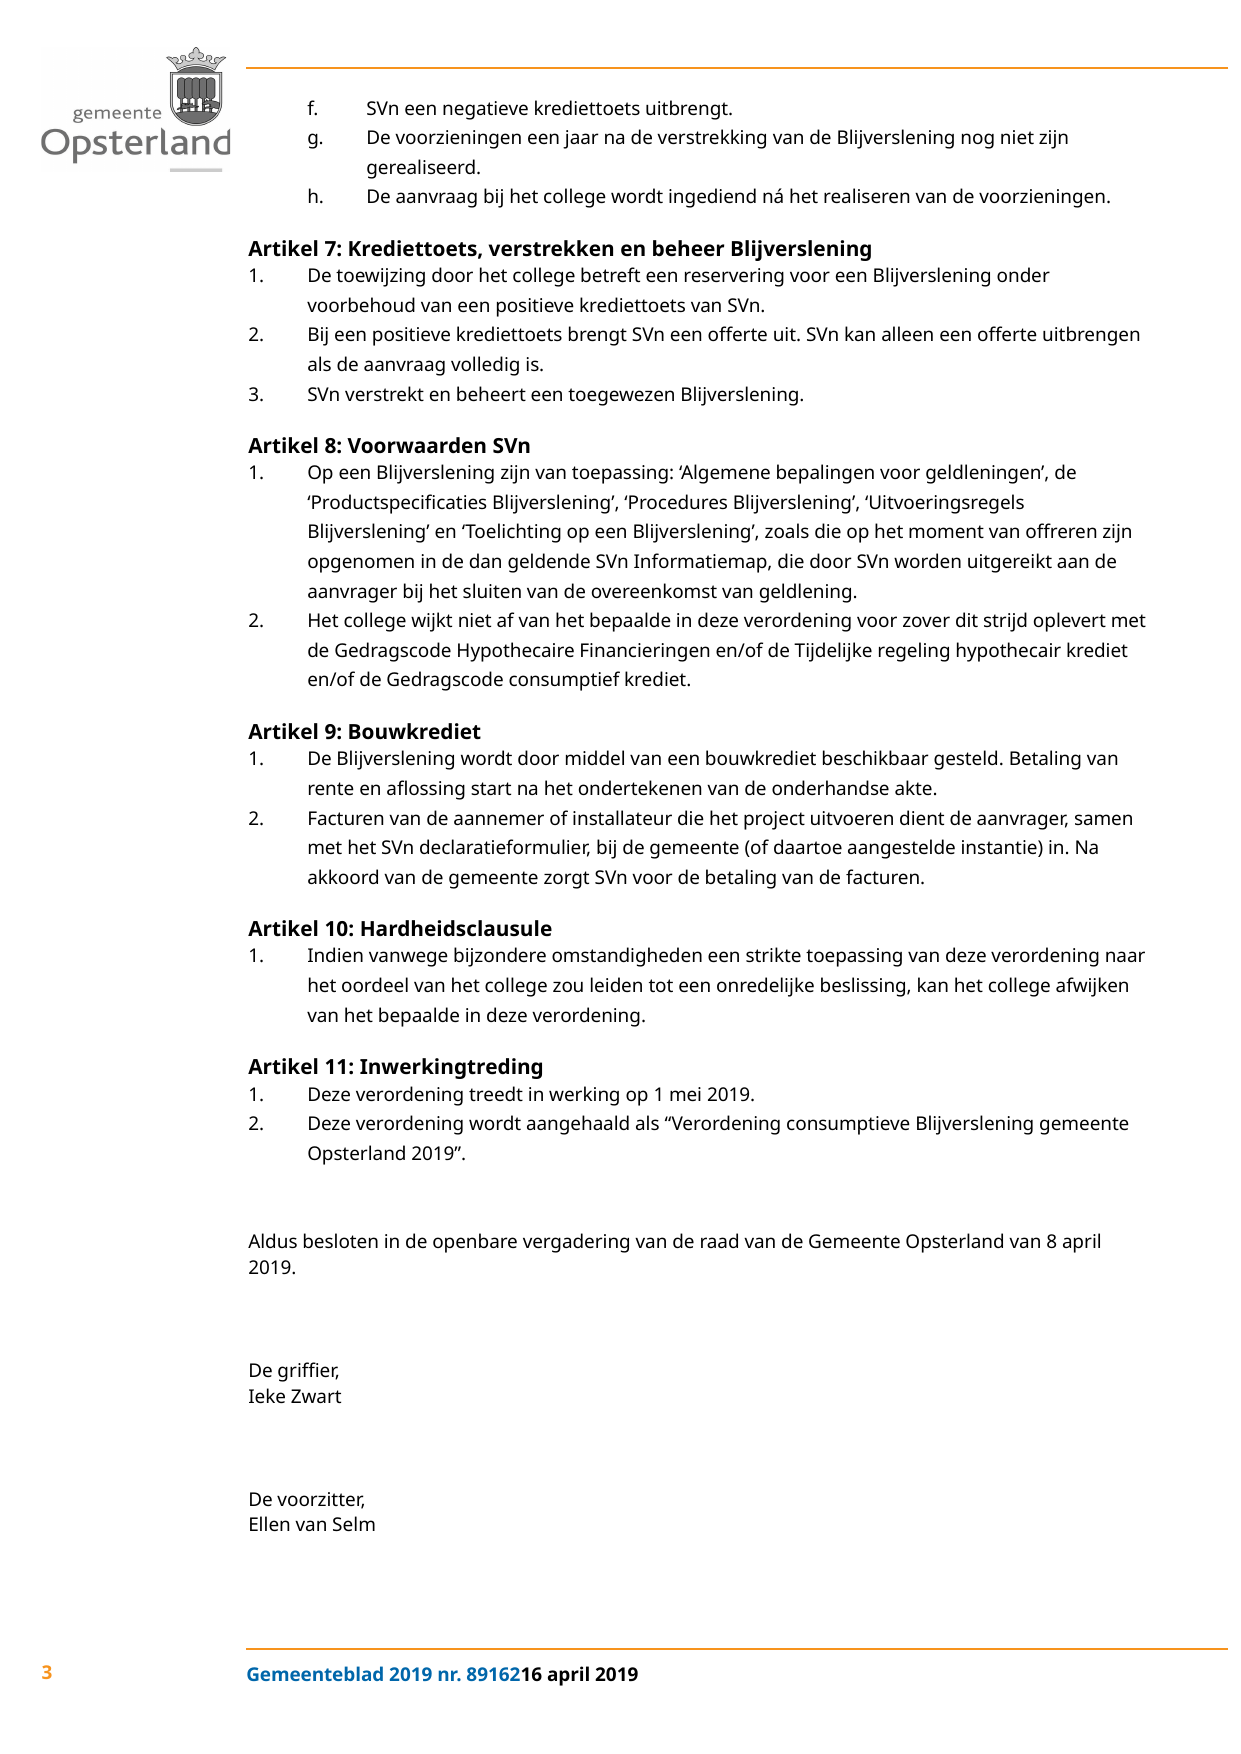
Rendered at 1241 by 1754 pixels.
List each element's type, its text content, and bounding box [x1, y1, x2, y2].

list De aanvraag bij het college wordt ingediend ná het realiseren van de voorzieningen. [307, 183, 1152, 209]
text Artikel 8: Voorwaarden SVn [248, 431, 1152, 459]
list Bij een positieve krediettoets brengt SVn een offerte uit. SVn kan alleen een offerte uitbrengen als de aanvraag volledig is. [248, 322, 1152, 377]
text Artikel 7: Krediettoets, verstrekken en beheer Blijverslening [248, 234, 1152, 262]
list De voorzieningen een jaar na de verstrekking van de Blijverslening nog niet zijn gerealiseerd. [307, 124, 1152, 180]
text Artikel 9: Bouwkrediet [248, 717, 1152, 746]
list Het college wijkt niet af van het bepaalde in deze verordening voor zover dit strijd oplevert met de Gedragscode Hypothecaire Financieringen en/of de Tijdelijke regeling hypothecair krediet en/of de Gedragscode consumptief krediet. [248, 607, 1152, 692]
text Artikel 11: Inwerkingtreding [248, 1052, 1152, 1081]
text Ellen van Selm [248, 1512, 1152, 1537]
list SVn een negatieve krediettoets uitbrengt. [307, 95, 1152, 121]
list Deze verordening wordt aangehaald als “Verordening consumptieve Blijverslening gemeente Opsterland 2019”. [248, 1110, 1152, 1166]
text Artikel 10: Hardheidsclausule [248, 914, 1152, 943]
text De griffier, [248, 1357, 1152, 1383]
list Indien vanwege bijzondere omstandigheden een strikte toepassing van deze verordening naar het oordeel van het college zou leiden tot een onredelijke beslissing, kan het college afwijken van het bepaalde in deze verordening. [248, 943, 1152, 1028]
picture [41, 47, 231, 172]
list De toewijzing door het college betreft een reservering voor een Blijverslening onder voorbehoud van een positieve krediettoets van SVn. [248, 262, 1152, 318]
text Ieke Zwart [248, 1383, 1152, 1409]
list De Blijverslening wordt door middel van een bouwkrediet beschikbaar gesteld. Betaling van rente en aflossing start na het ondertekenen van de onderhandse akte. [248, 746, 1152, 801]
list Facturen van de aannemer of installateur die het project uitvoeren dient de aanvrager, samen met het SVn declaratieformulier, bij de gemeente (of daartoe aangestelde instantie) in. Na akkoord van de gemeente zorgt SVn voor de betaling van de facturen. [248, 805, 1152, 889]
list Op een Blijverslening zijn van toepassing: ‘Algemene bepalingen voor geldleningen’, de ‘Productspecificaties Blijverslening’, ‘Procedures Blijverslening’, ‘Uitvoeringsregels Blijverslening’ en ‘Toelichting op een Blijverslening’, zoals die op het moment van offreren zijn opgenomen in de dan geldende SVn Informatiemap, die door SVn worden uitgereikt aan de aanvrager bij het sluiten van de overeenkomst van geldlening. [248, 459, 1152, 604]
list SVn verstrekt en beheert een toegewezen Blijverslening. [248, 381, 1152, 406]
list Deze verordening treedt in werking op 1 mei 2019. [248, 1081, 1152, 1106]
text De voorzitter, [248, 1486, 1152, 1512]
text Aldus besloten in de openbare vergadering van de raad van de Gemeente Opsterland van 8 april 2019. [248, 1229, 1152, 1280]
